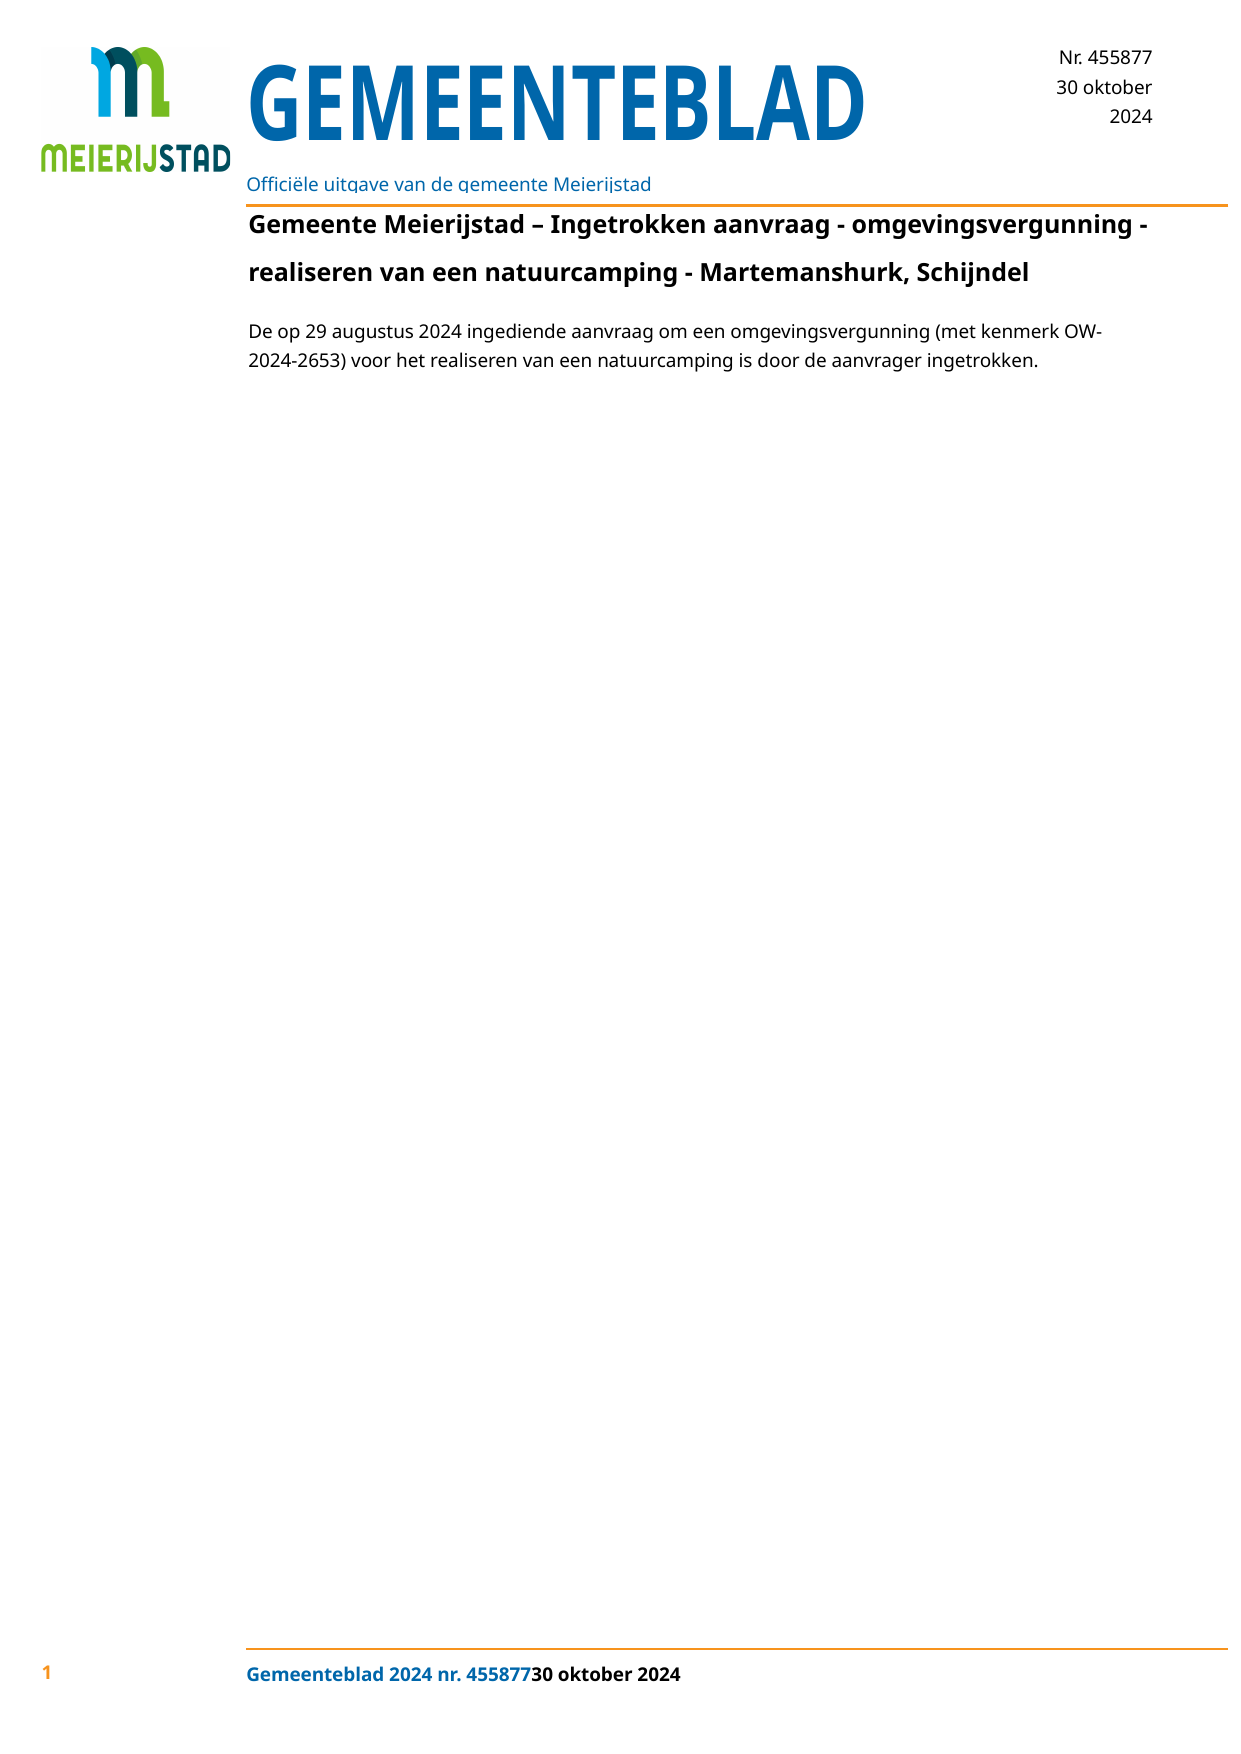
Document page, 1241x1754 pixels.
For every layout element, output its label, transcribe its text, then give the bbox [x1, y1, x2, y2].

text Gemeente Meierijstad – Ingetrokken aanvraag - omgevingsvergunning - realiseren van een natuurcamping - Martemanshurk, Schijndel [248, 207, 1152, 288]
text De op 29 augustus 2024 ingediende aanvraag om een omgevingsvergunning (met kenmerk OW-2024-2653) voor het realiseren van een natuurcamping is door de aanvrager ingetrokken. [248, 318, 1152, 373]
picture [41, 47, 231, 172]
